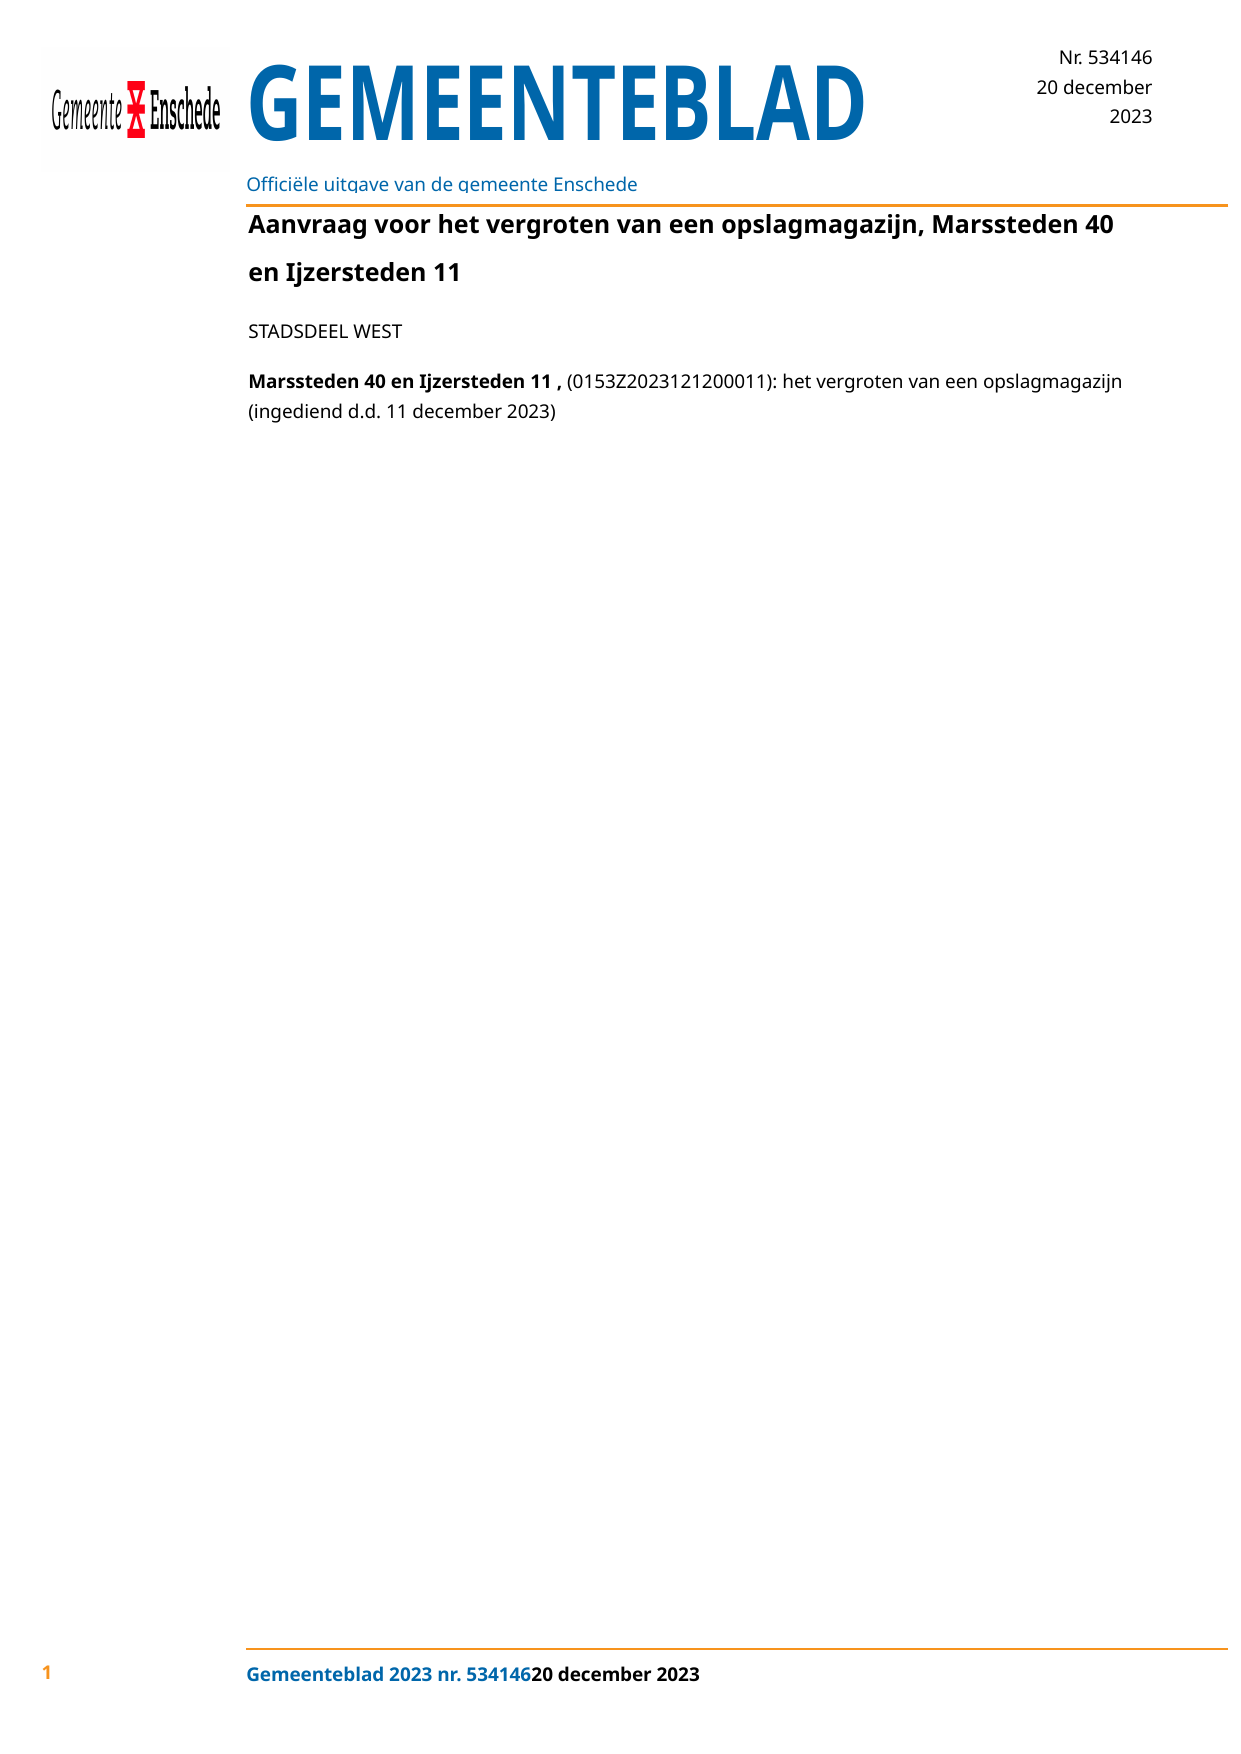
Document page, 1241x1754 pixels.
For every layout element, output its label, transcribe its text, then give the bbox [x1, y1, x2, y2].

text STADSDEEL WEST [248, 318, 1152, 344]
text Marssteden 40 en Ijzersteden 11 , (0153Z2023121200011): het vergroten van een opslagmagazijn (ingediend d.d. 11 december 2023) [248, 368, 1152, 424]
text Aanvraag voor het vergroten van een opslagmagazijn, Marssteden 40 en Ijzersteden 11 [248, 207, 1152, 288]
picture [41, 47, 231, 172]
